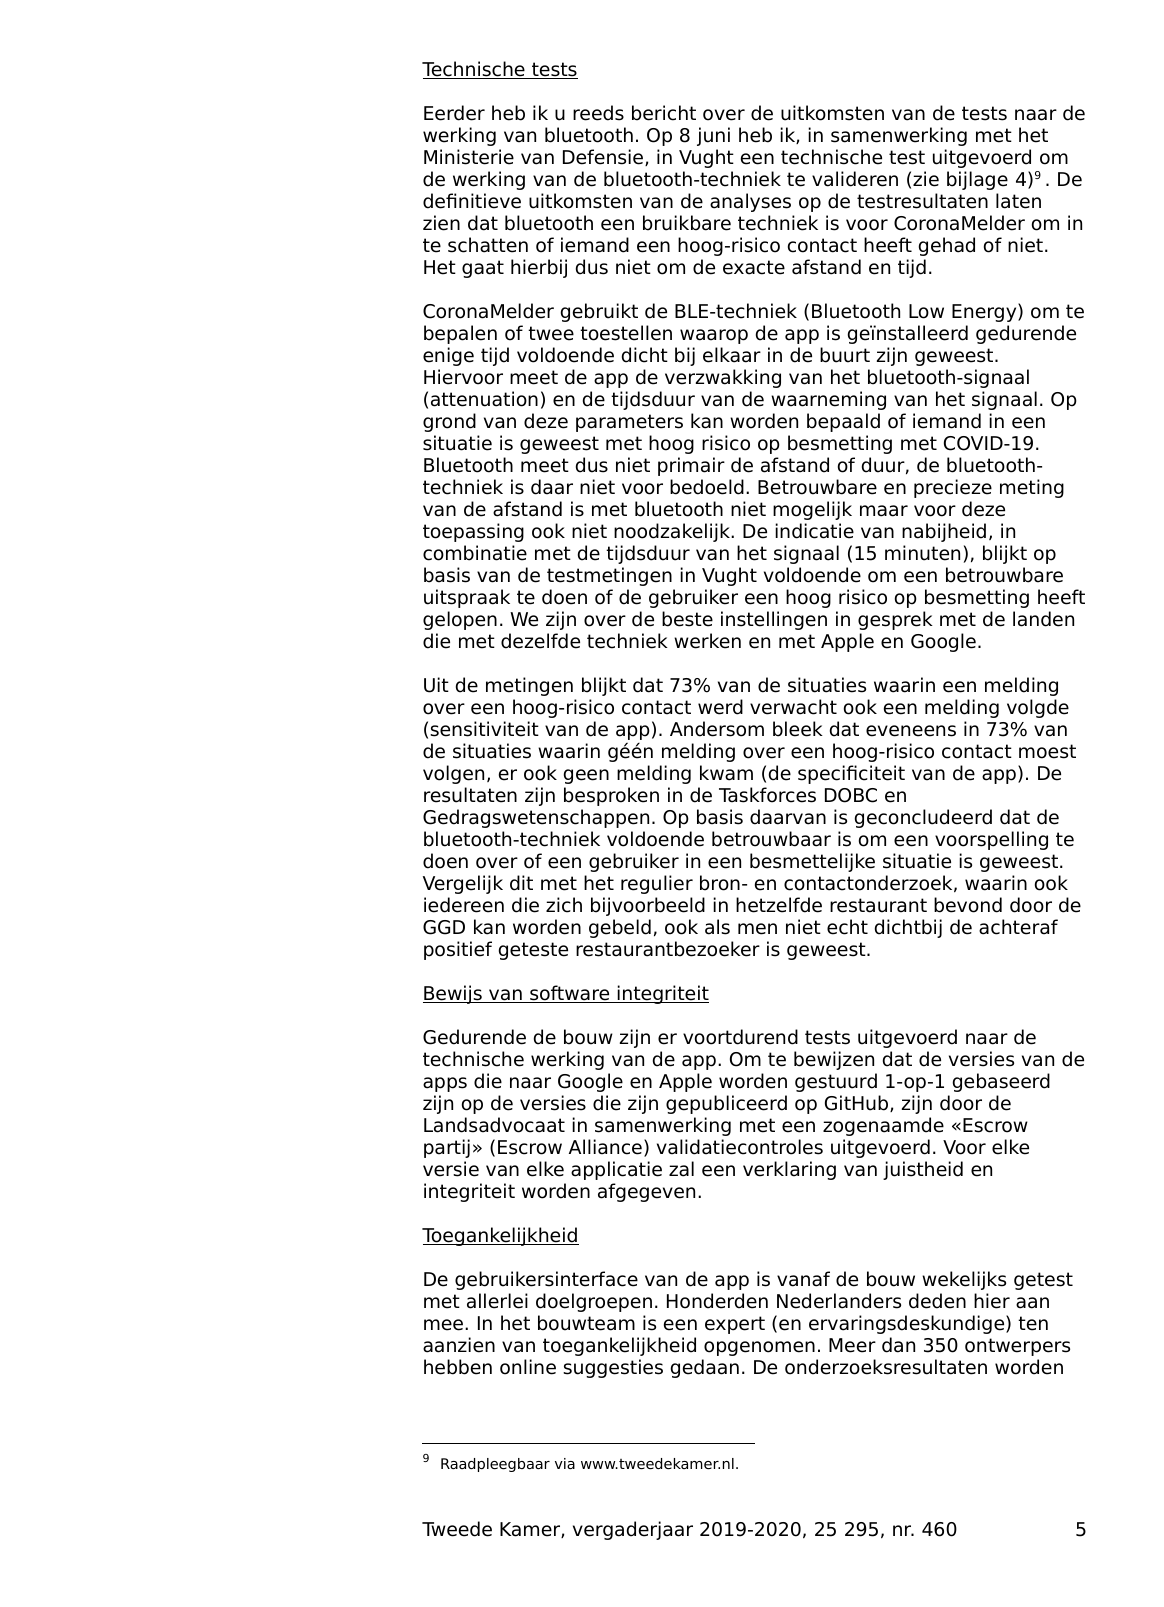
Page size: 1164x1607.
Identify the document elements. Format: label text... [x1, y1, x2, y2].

text Uit de metingen blijkt dat 73% van de situaties waarin een melding over een hoog-risico contact werd verwacht ook een melding volgde (sensitiviteit van de app). Andersom bleek dat eveneens in 73% van de situaties waarin géén melding over een hoog-risico contact moest volgen, er ook geen melding kwam (de specificiteit van de app). De resultaten zijn besproken in de Taskforces DOBC en Gedragswetenschappen. Op basis daarvan is geconcludeerd dat de bluetooth-techniek voldoende betrouwbaar is om een voorspelling te doen over of een gebruiker in een besmettelijke situatie is geweest. Vergelijk dit met het regulier bron- en contactonderzoek, waarin ook iedereen die zich bijvoorbeeld in hetzelfde restaurant bevond door de GGD kan worden gebeld, ook als men niet echt dichtbij de achteraf positief geteste restaurantbezoeker is geweest. [422, 675, 1087, 961]
subtitle Bewijs van software integriteit [422, 983, 1087, 1005]
subtitle Technische tests [422, 59, 1087, 81]
text CoronaMelder gebruikt de BLE-techniek (Bluetooth Low Energy) om te bepalen of twee toestellen waarop de app is geïnstalleerd gedurende enige tijd voldoende dicht bij elkaar in de buurt zijn geweest. Hiervoor meet de app de verzwakking van het bluetooth-signaal (attenuation) en de tijdsduur van de waarneming van het signaal. Op grond van deze parameters kan worden bepaald of iemand in een situatie is geweest met hoog risico op besmetting met COVID-19. Bluetooth meet dus niet primair de afstand of duur, de bluetooth-techniek is daar niet voor bedoeld. Betrouwbare en precieze meting van de afstand is met bluetooth niet mogelijk maar voor deze toepassing ook niet noodzakelijk. De indicatie van nabijheid, in combinatie met de tijdsduur van het signaal (15 minuten), blijkt op basis van de testmetingen in Vught voldoende om een betrouwbare uitspraak te doen of de gebruiker een hoog risico op besmetting heeft gelopen. We zijn over de beste instellingen in gesprek met de landen die met dezelfde techniek werken en met Apple en Google. [422, 301, 1087, 653]
text De gebruikersinterface van de app is vanaf de bouw wekelijks getest met allerlei doelgroepen. Honderden Nederlanders deden hier aan mee. In het bouwteam is een expert (en ervaringsdeskundige) ten aanzien van toegankelijkheid opgenomen. Meer dan 350 ontwerpers hebben online suggesties gedaan. De onderzoeksresultaten worden [422, 1269, 1087, 1379]
text Eerder heb ik u reeds bericht over de uitkomsten van de tests naar de werking van bluetooth. Op 8 juni heb ik, in samenwerking met het Ministerie van Defensie, in Vught een technische test uitgevoerd om de werking van de bluetooth-techniek te valideren (zie bijlage 4). De definitieve uitkomsten van de analyses op de testresultaten laten zien dat bluetooth een bruikbare techniek is voor CoronaMelder om in te schatten of iemand een hoog-risico contact heeft gehad of niet. Het gaat hierbij dus niet om de exacte afstand en tijd. [422, 103, 1087, 279]
text Raadpleegbaar via www.tweedekamer.nl. [422, 1452, 1087, 1474]
text Gedurende de bouw zijn er voortdurend tests uitgevoerd naar de technische werking van de app. Om te bewijzen dat de versies van de apps die naar Google en Apple worden gestuurd 1-op-1 gebaseerd zijn op de versies die zijn gepubliceerd op GitHub, zijn door de Landsadvocaat in samenwerking met een zogenaamde «Escrow partij» (Escrow Alliance) validatiecontroles uitgevoerd. Voor elke versie van elke applicatie zal een verklaring van juistheid en integriteit worden afgegeven. [422, 1027, 1087, 1203]
subtitle Toegankelijkheid [422, 1225, 1087, 1247]
